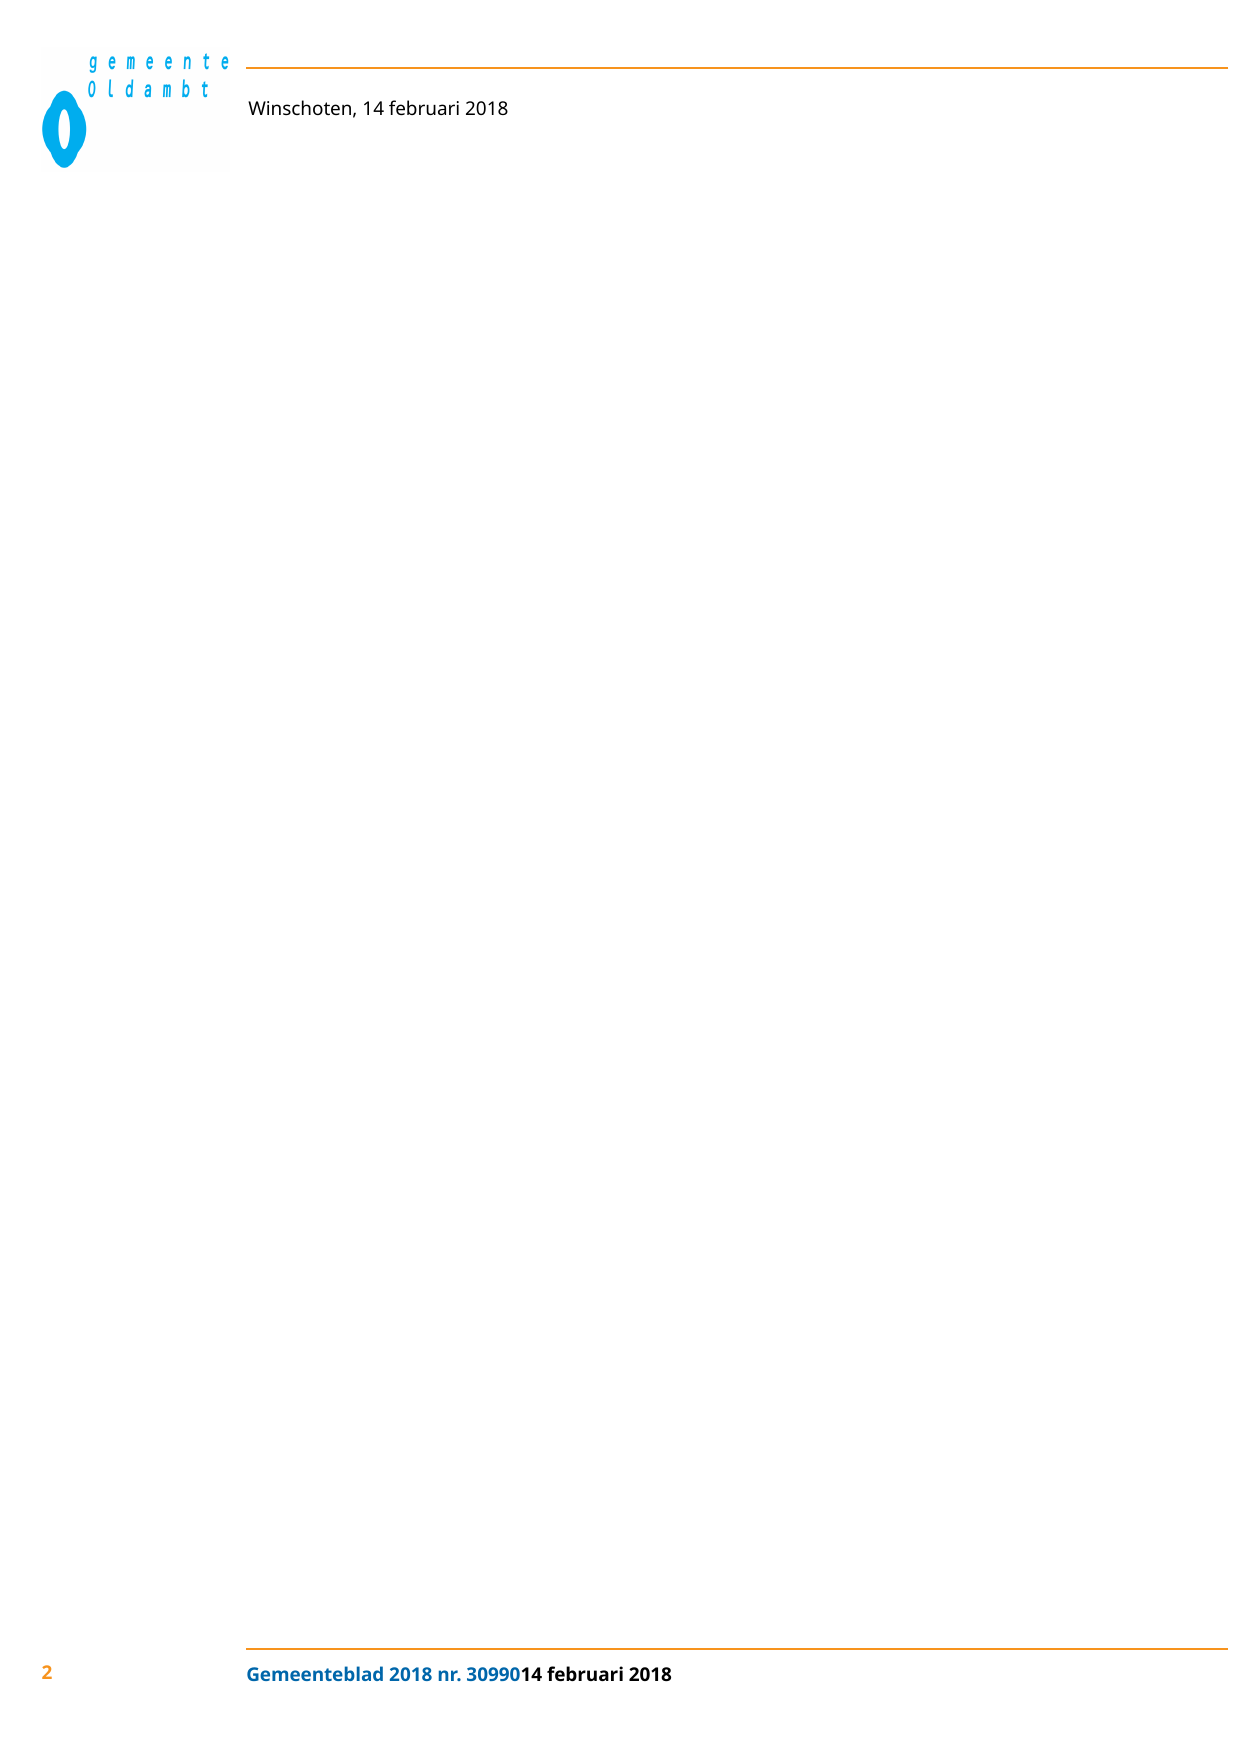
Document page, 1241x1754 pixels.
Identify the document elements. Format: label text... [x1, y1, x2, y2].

picture [41, 47, 231, 172]
text Winschoten, 14 februari 2018 [248, 95, 1152, 121]
